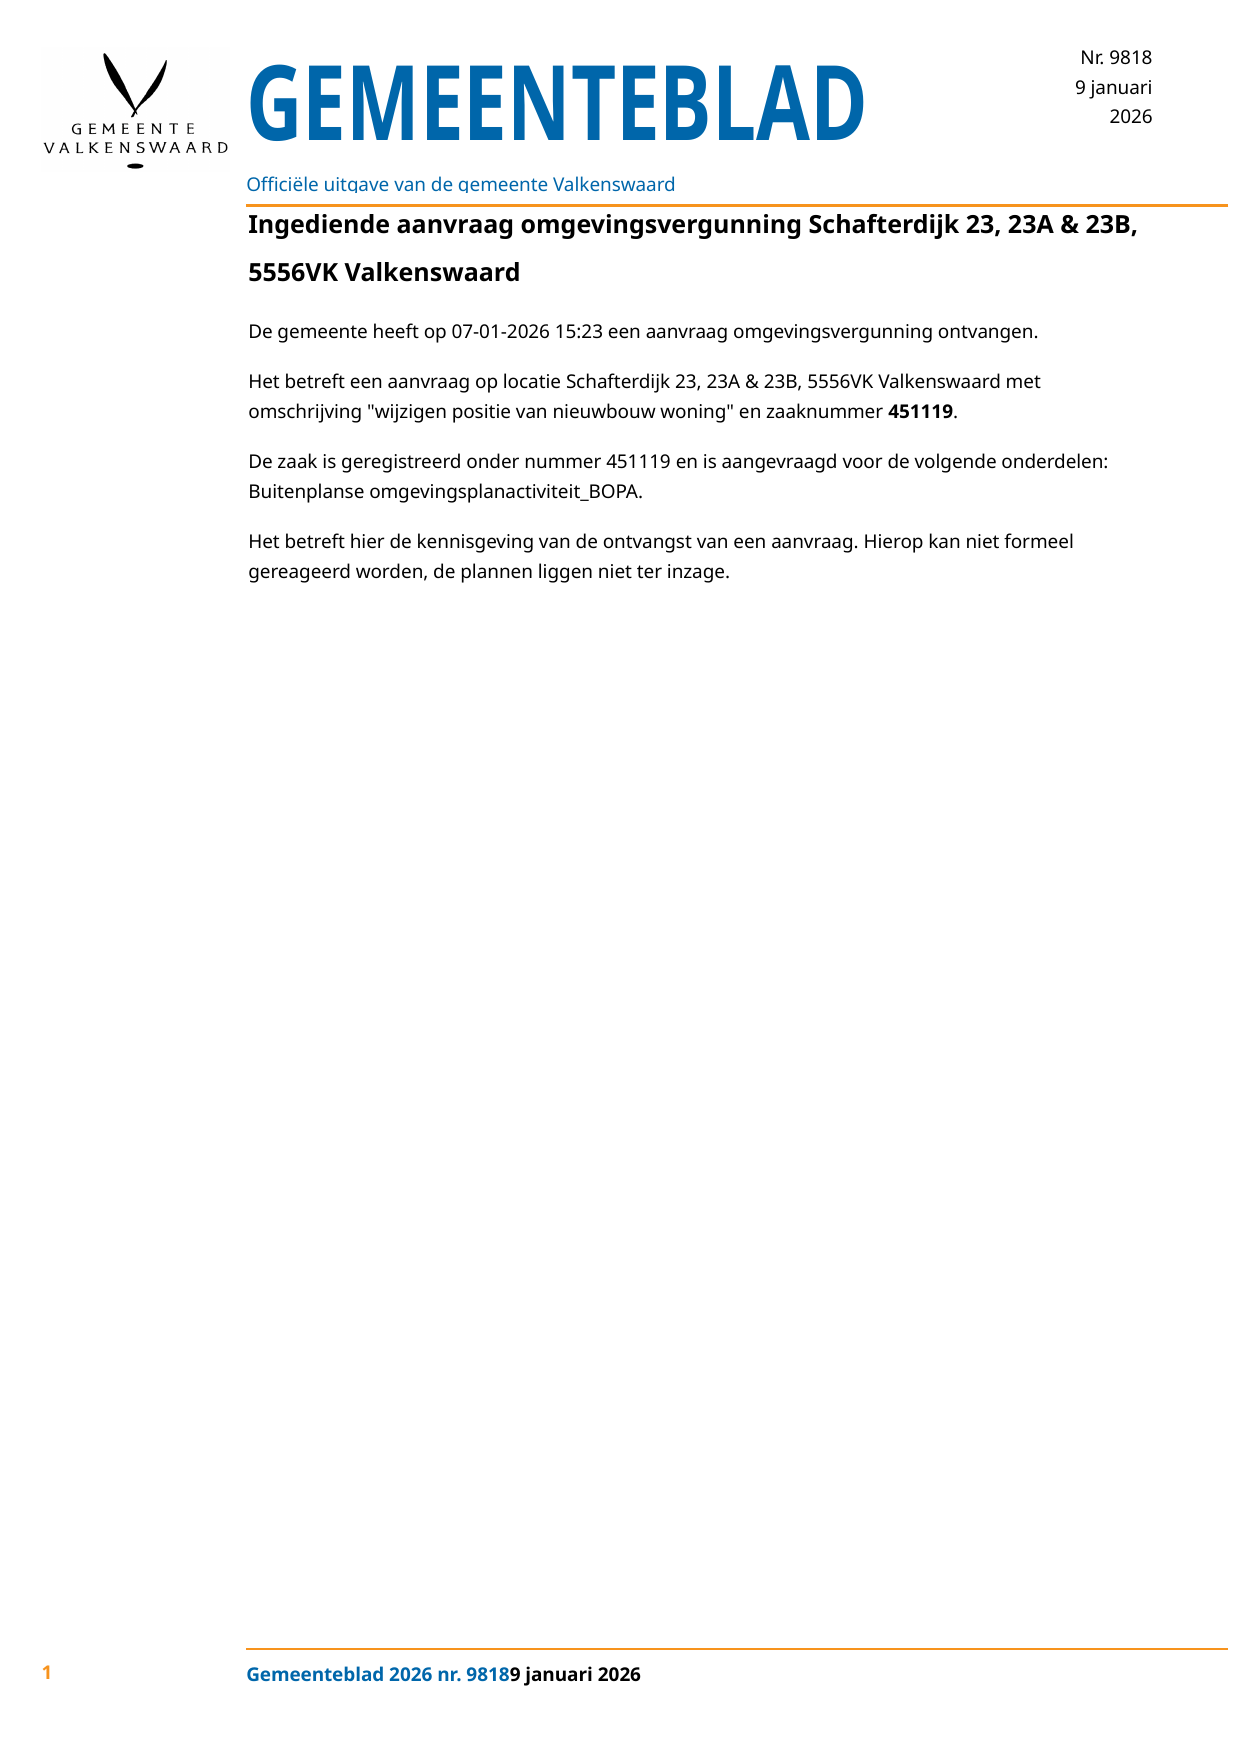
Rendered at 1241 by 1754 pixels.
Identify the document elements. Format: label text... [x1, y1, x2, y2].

picture [41, 47, 231, 172]
text Het betreft hier de kennisgeving van de ontvangst van een aanvraag. Hierop kan niet formeel gereageerd worden, de plannen liggen niet ter inzage. [248, 528, 1152, 584]
text Ingediende aanvraag omgevingsvergunning Schafterdijk 23, 23A & 23B, 5556VK Valkenswaard [248, 207, 1152, 288]
text De zaak is geregistreerd onder nummer 451119 en is aangevraagd voor de volgende onderdelen: Buitenplanse omgevingsplanactiviteit_BOPA. [248, 448, 1152, 504]
text De gemeente heeft op 07-01-2026 15:23 een aanvraag omgevingsvergunning ontvangen. [248, 318, 1152, 344]
text Het betreft een aanvraag op locatie Schafterdijk 23, 23A & 23B, 5556VK Valkenswaard met omschrijving "wijzigen positie van nieuwbouw woning" en zaaknummer 451119. [248, 368, 1152, 424]
